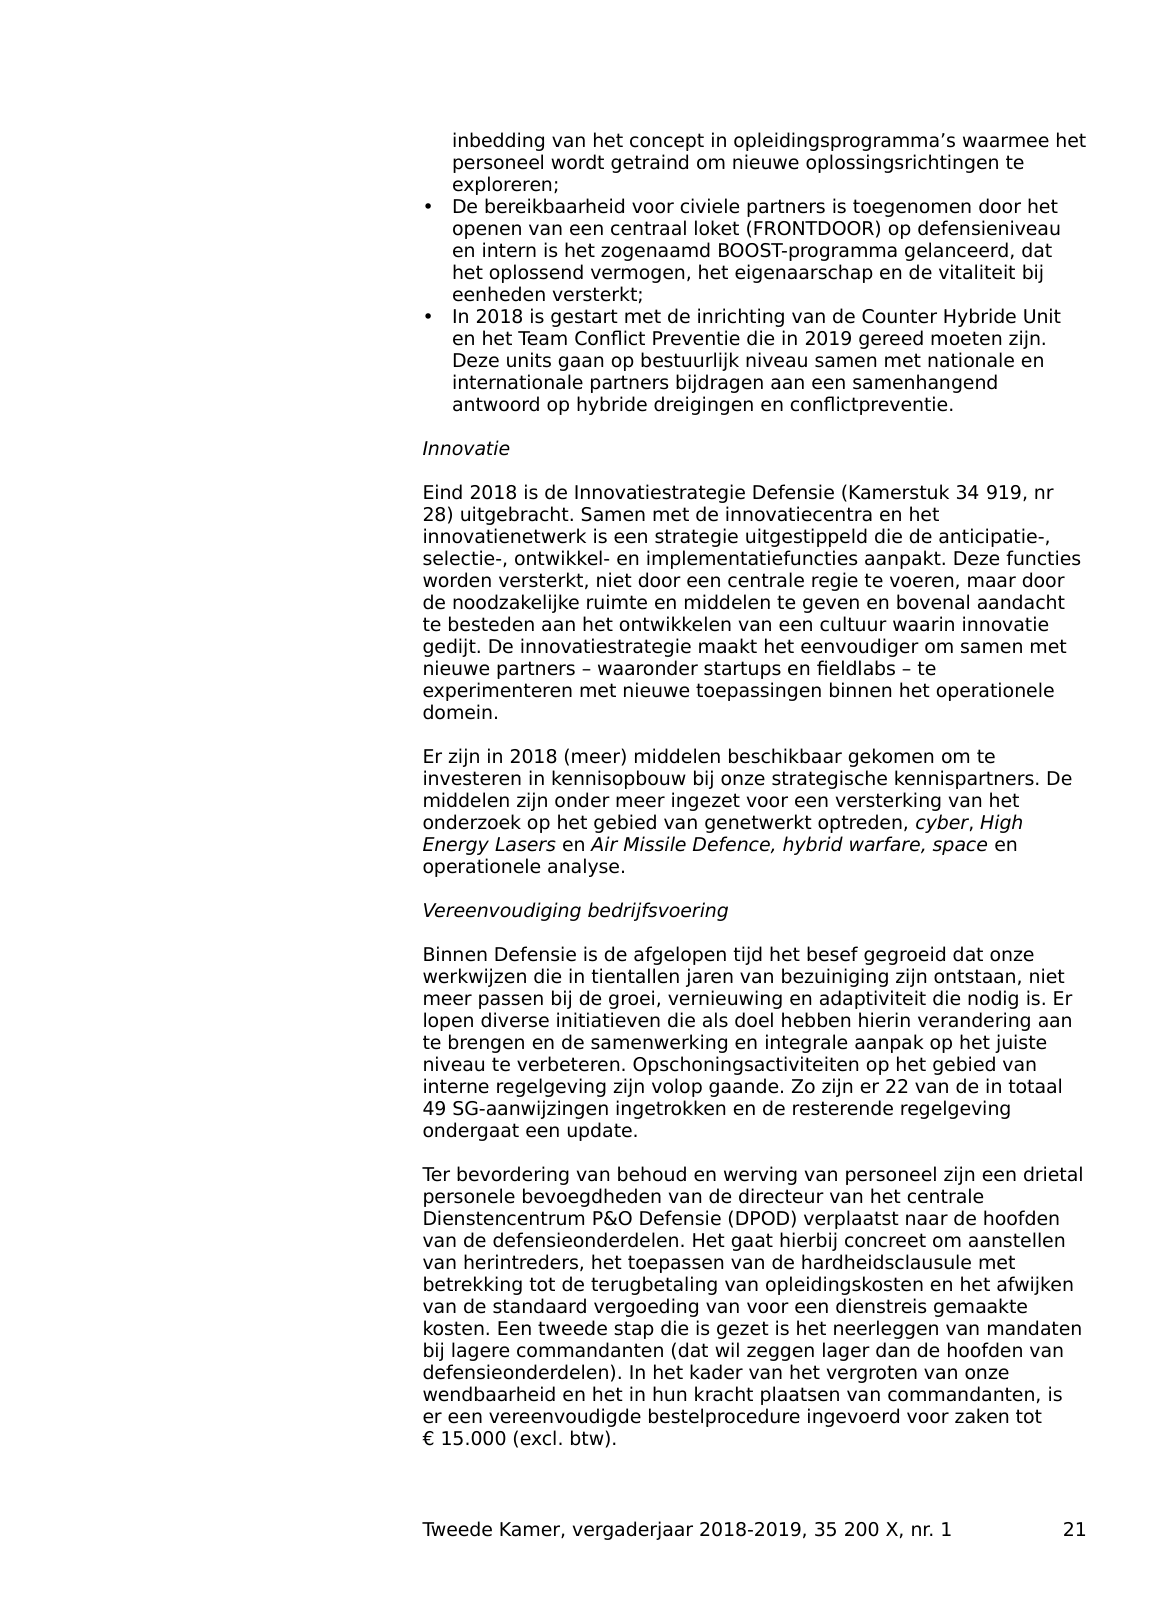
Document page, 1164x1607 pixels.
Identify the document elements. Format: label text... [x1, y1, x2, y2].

subtitle Innovatie [422, 438, 1087, 460]
text • In 2018 is gestart met de inrichting van de Counter Hybride Unit en het Team Conflict Preventie die in 2019 gereed moeten zijn. Deze units gaan op bestuurlijk niveau samen met nationale en internationale partners bijdragen aan een samenhangend antwoord op hybride dreigingen en conflictpreventie. [422, 306, 1087, 416]
text • De bereikbaarheid voor civiele partners is toegenomen door het openen van een centraal loket (FRONTDOOR) op defensieniveau en intern is het zogenaamd BOOST-programma gelanceerd, dat het oplossend vermogen, het eigenaarschap en de vitaliteit bij eenheden versterkt; [422, 196, 1087, 306]
text Er zijn in 2018 (meer) middelen beschikbaar gekomen om te investeren in kennisopbouw bij onze strategische kennispartners. De middelen zijn onder meer ingezet voor een versterking van het onderzoek op het gebied van genetwerkt optreden, cyber, High Energy Lasers en Air Missile Defence, hybrid warfare, space en operationele analyse. [422, 746, 1087, 878]
text Ter bevordering van behoud en werving van personeel zijn een drietal personele bevoegdheden van de directeur van het centrale Dienstencentrum P&O Defensie (DPOD) verplaatst naar de hoofden van de defensieonderdelen. Het gaat hierbij concreet om aanstellen van herintreders, het toepassen van de hardheidsclausule met betrekking tot de terugbetaling van opleidingskosten en het afwijken van de standaard vergoeding van voor een dienstreis gemaakte kosten. Een tweede stap die is gezet is het neerleggen van mandaten bij lagere commandanten (dat wil zeggen lager dan de hoofden van defensieonderdelen). In het kader van het vergroten van onze wendbaarheid en het in hun kracht plaatsen van commandanten, is er een vereenvoudigde bestelprocedure ingevoerd voor zaken tot € 15.000 (excl. btw). [422, 1164, 1087, 1450]
text Eind 2018 is de Innovatiestrategie Defensie (Kamerstuk 34 919, nr 28) uitgebracht. Samen met de innovatiecentra en het innovatienetwerk is een strategie uitgestippeld die de anticipatie-, selectie-, ontwikkel- en implementatiefuncties aanpakt. Deze functies worden versterkt, niet door een centrale regie te voeren, maar door de noodzakelijke ruimte en middelen te geven en bovenal aandacht te besteden aan het ontwikkelen van een cultuur waarin innovatie gedijt. De innovatiestrategie maakt het eenvoudiger om samen met nieuwe partners – waaronder startups en fieldlabs – te experimenteren met nieuwe toepassingen binnen het operationele domein. [422, 482, 1087, 724]
subtitle Vereenvoudiging bedrijfsvoering [422, 900, 1087, 922]
text inbedding van het concept in opleidingsprogramma’s waarmee het personeel wordt getraind om nieuwe oplossingsrichtingen te exploreren; [422, 130, 1087, 196]
text Binnen Defensie is de afgelopen tijd het besef gegroeid dat onze werkwijzen die in tientallen jaren van bezuiniging zijn ontstaan, niet meer passen bij de groei, vernieuwing en adaptiviteit die nodig is. Er lopen diverse initiatieven die als doel hebben hierin verandering aan te brengen en de samenwerking en integrale aanpak op het juiste niveau te verbeteren. Opschoningsactiviteiten op het gebied van interne regelgeving zijn volop gaande. Zo zijn er 22 van de in totaal 49 SG-aanwijzingen ingetrokken en de resterende regelgeving ondergaat een update. [422, 944, 1087, 1142]
